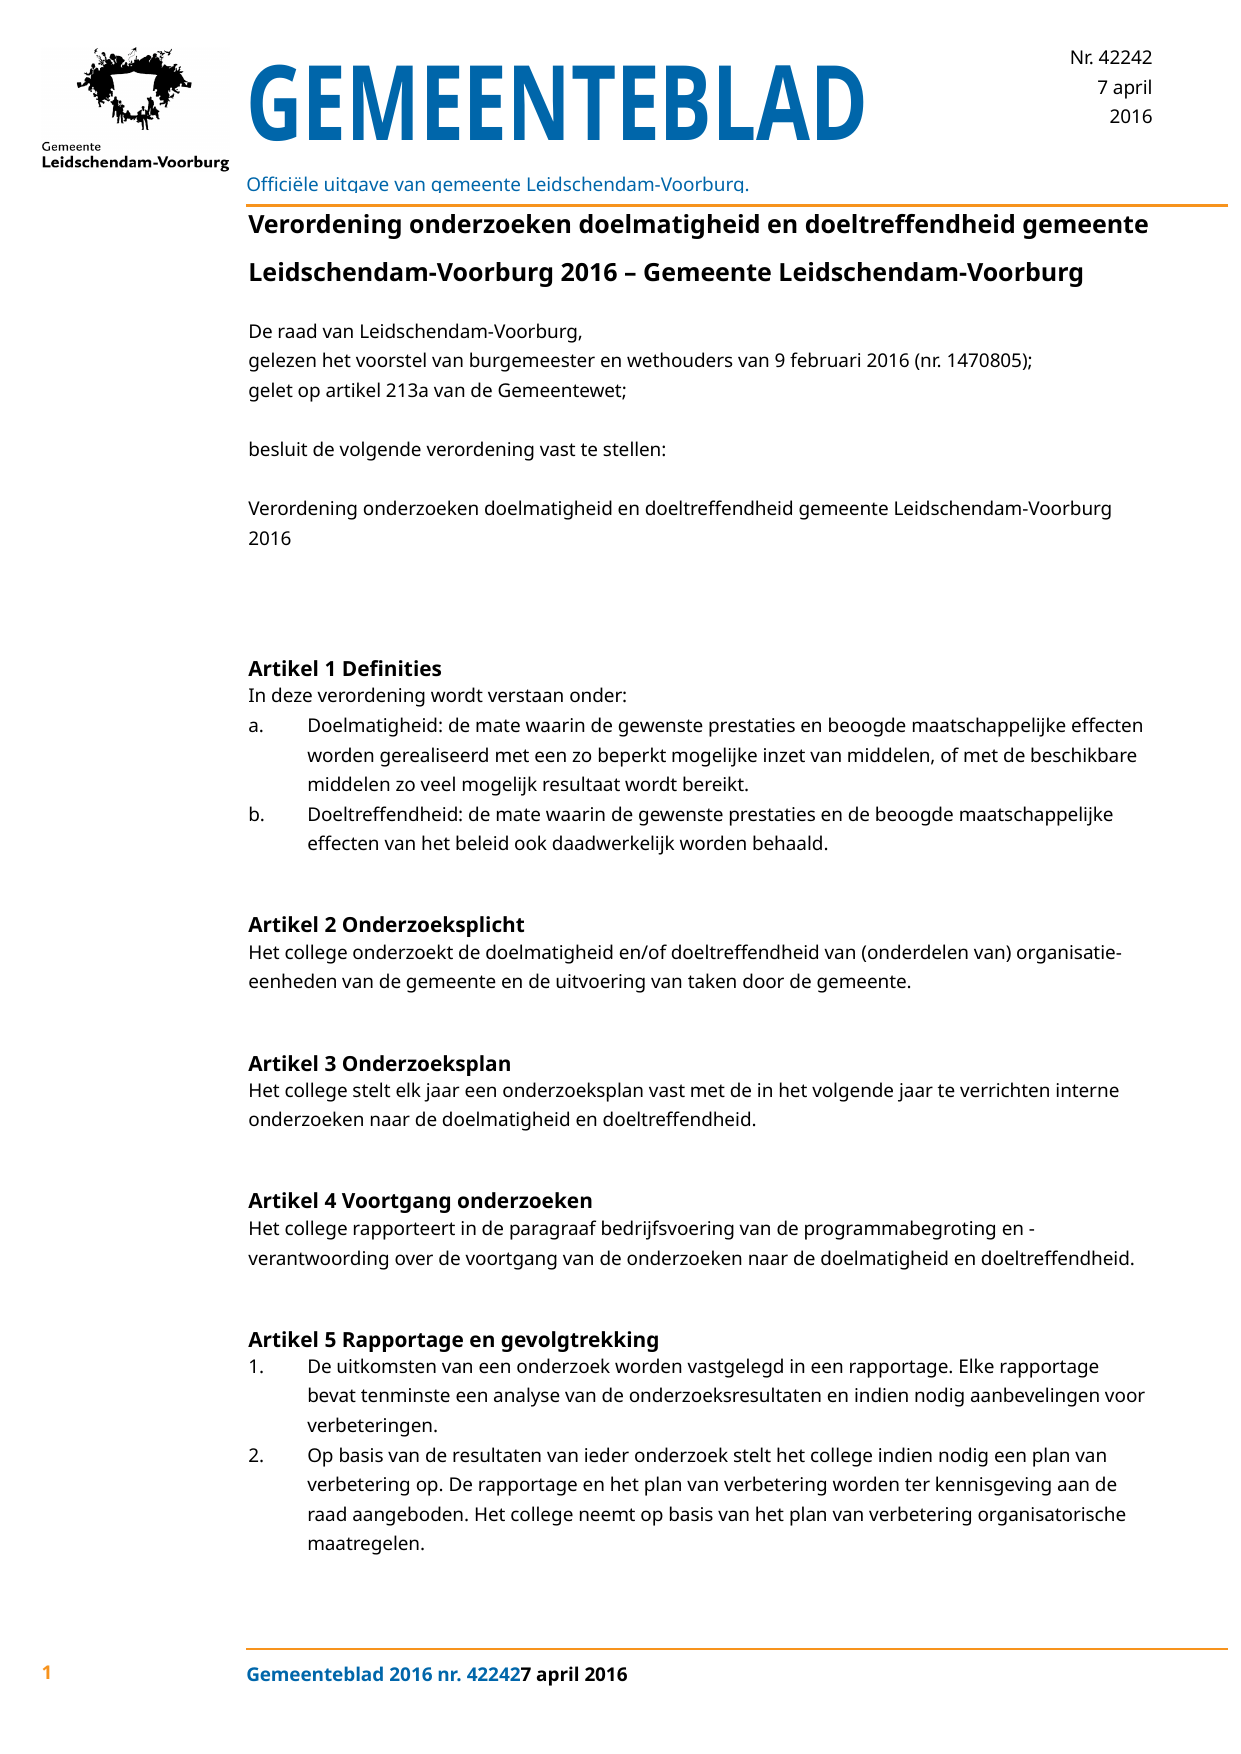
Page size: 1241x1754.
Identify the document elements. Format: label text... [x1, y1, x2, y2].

list De uitkomsten van een onderzoek worden vastgelegd in een rapportage. Elke rapportage bevat tenminste een analyse van de onderzoeksresultaten en indien nodig aanbevelingen voor verbeteringen. [248, 1353, 1152, 1438]
text In deze verordening wordt verstaan onder: [248, 683, 1152, 708]
text Verordening onderzoeken doelmatigheid en doeltreffendheid gemeente Leidschendam-Voorburg 2016 [248, 495, 1152, 551]
text Het college stelt elk jaar een onderzoeksplan vast met de in het volgende jaar te verrichten interne onderzoeken naar de doelmatigheid en doeltreffendheid. [248, 1077, 1152, 1132]
text Artikel 4 Voortgang onderzoeken [248, 1187, 1152, 1215]
text Artikel 5 Rapportage en gevolgtrekking [248, 1325, 1152, 1353]
list Op basis van de resultaten van ieder onderzoek stelt het college indien nodig een plan van verbetering op. De rapportage en het plan van verbetering worden ter kennisgeving aan de raad aangeboden. Het college neemt op basis van het plan van verbetering organisatorische maatregelen. [248, 1442, 1152, 1556]
text Artikel 3 Onderzoeksplan [248, 1049, 1152, 1077]
text Verordening onderzoeken doelmatigheid en doeltreffendheid gemeente Leidschendam-Voorburg 2016 – Gemeente Leidschendam-Voorburg [248, 207, 1152, 288]
picture [41, 47, 231, 172]
text Het college rapporteert in de paragraaf bedrijfsvoering van de programmabegroting en -verantwoording over de voortgang van de onderzoeken naar de doelmatigheid en doeltreffendheid. [248, 1215, 1152, 1270]
list Doeltreffendheid: de mate waarin de gewenste prestaties en de beoogde maatschappelijke effecten van het beleid ook daadwerkelijk worden behaald. [248, 801, 1152, 856]
text De raad van Leidschendam-Voorburg, [248, 318, 1152, 344]
text gelet op artikel 213a van de Gemeentewet; [248, 377, 1152, 403]
text Artikel 1 Definities [248, 654, 1152, 683]
list Doelmatigheid: de mate waarin de gewenste prestaties en beoogde maatschappelijke effecten worden gerealiseerd met een zo beperkt mogelijke inzet van middelen, of met de beschikbare middelen zo veel mogelijk resultaat wordt bereikt. [248, 712, 1152, 797]
text Artikel 2 Onderzoeksplicht [248, 911, 1152, 939]
text besluit de volgende verordening vast te stellen: [248, 436, 1152, 462]
text gelezen het voorstel van burgemeester en wethouders van 9 februari 2016 (nr. 1470805); [248, 347, 1152, 373]
text Het college onderzoekt de doelmatigheid en/of doeltreffendheid van (onderdelen van) organisatie-eenheden van de gemeente en de uitvoering van taken door de gemeente. [248, 939, 1152, 994]
